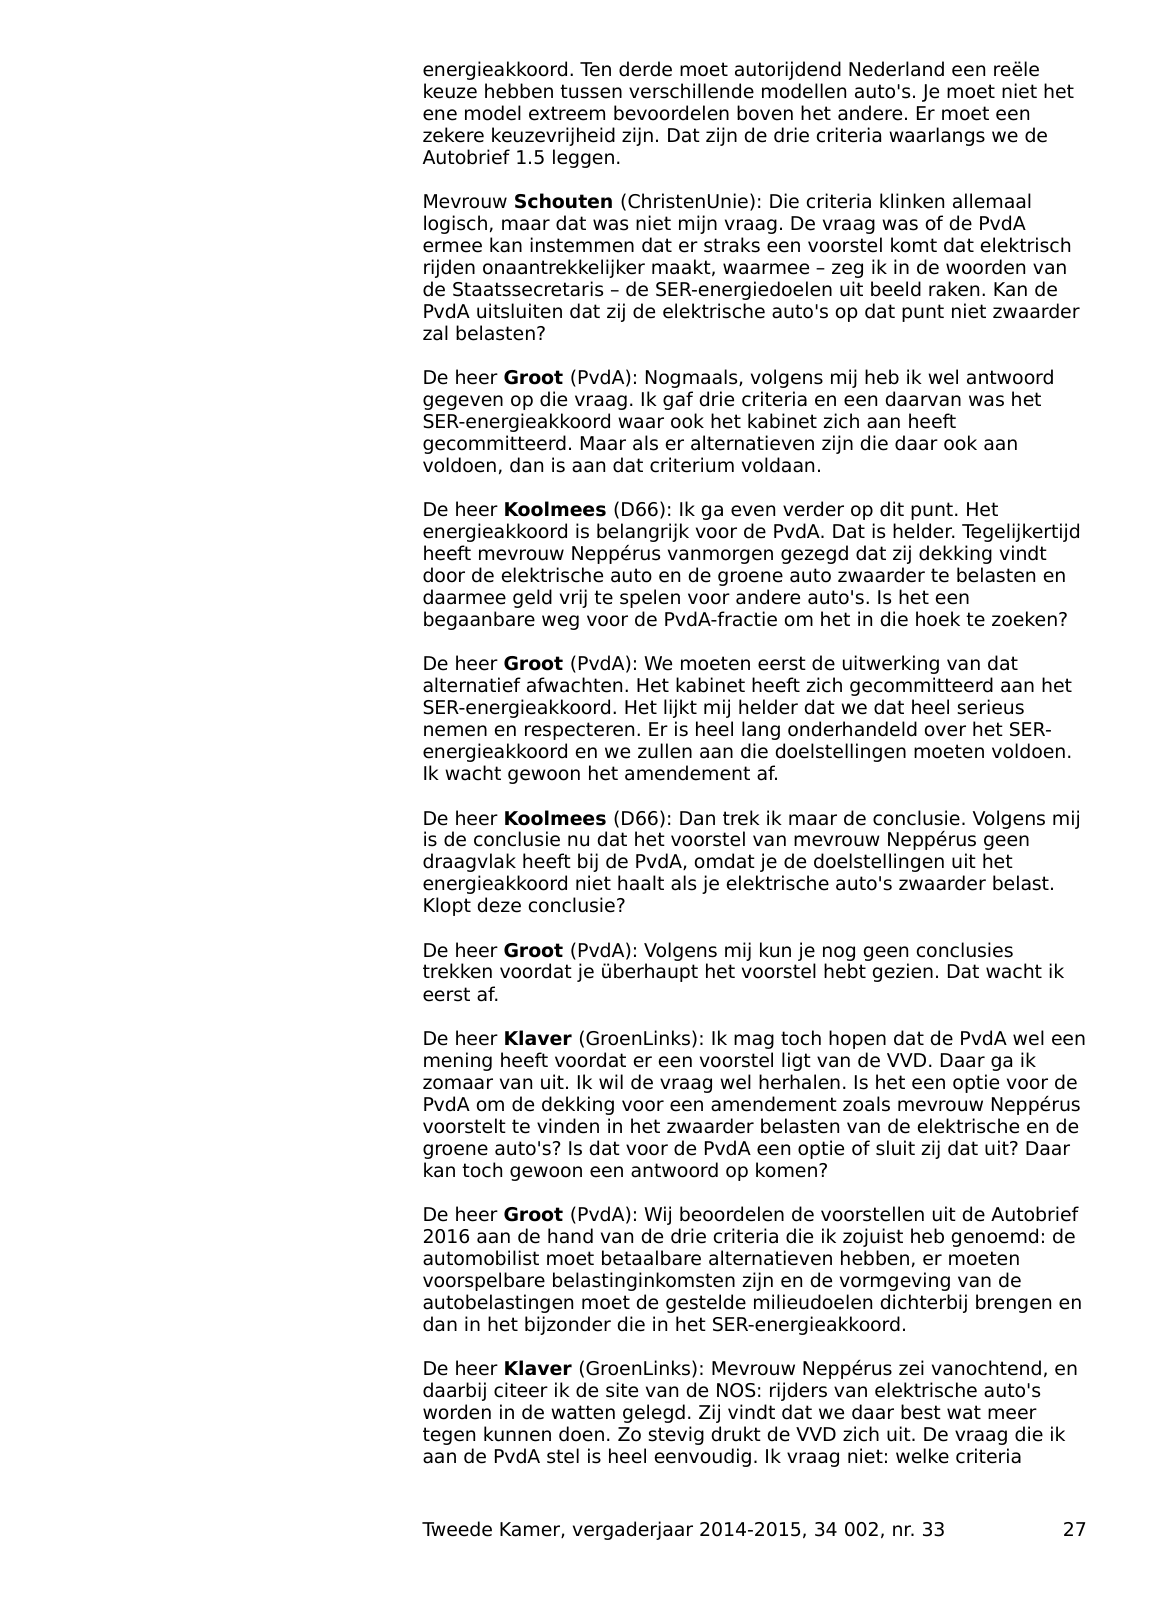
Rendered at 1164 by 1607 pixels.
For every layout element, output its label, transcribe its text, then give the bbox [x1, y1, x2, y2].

text De heer Koolmees (D66): Dan trek ik maar de conclusie. Volgens mij is de conclusie nu dat het voorstel van mevrouw Neppérus geen draagvlak heeft bij de PvdA, omdat je de doelstellingen uit het energieakkoord niet haalt als je elektrische auto's zwaarder belast. Klopt deze conclusie? [422, 807, 1087, 917]
text De heer Koolmees (D66): Ik ga even verder op dit punt. Het energieakkoord is belangrijk voor de PvdA. Dat is helder. Tegelijkertijd heeft mevrouw Neppérus vanmorgen gezegd dat zij dekking vindt door de elektrische auto en de groene auto zwaarder te belasten en daarmee geld vrij te spelen voor andere auto's. Is het een begaanbare weg voor de PvdA-fractie om het in die hoek te zoeken? [422, 499, 1087, 631]
text Mevrouw Schouten (ChristenUnie): Die criteria klinken allemaal logisch, maar dat was niet mijn vraag. De vraag was of de PvdA ermee kan instemmen dat er straks een voorstel komt dat elektrisch rijden onaantrekkelijker maakt, waarmee – zeg ik in de woorden van de Staatssecretaris – de SER-energiedoelen uit beeld raken. Kan de PvdA uitsluiten dat zij de elektrische auto's op dat punt niet zwaarder zal belasten? [422, 191, 1087, 345]
text De heer Groot (PvdA): Nogmaals, volgens mij heb ik wel antwoord gegeven op die vraag. Ik gaf drie criteria en een daarvan was het SER-energieakkoord waar ook het kabinet zich aan heeft gecommitteerd. Maar als er alternatieven zijn die daar ook aan voldoen, dan is aan dat criterium voldaan. [422, 367, 1087, 477]
text De heer Klaver (GroenLinks): Mevrouw Neppérus zei vanochtend, en daarbij citeer ik de site van de NOS: rijders van elektrische auto's worden in de watten gelegd. Zij vindt dat we daar best wat meer tegen kunnen doen. Zo stevig drukt de VVD zich uit. De vraag die ik aan de PvdA stel is heel eenvoudig. Ik vraag niet: welke criteria [422, 1358, 1087, 1468]
text De heer Groot (PvdA): Wij beoordelen de voorstellen uit de Autobrief 2016 aan de hand van de drie criteria die ik zojuist heb genoemd: de automobilist moet betaalbare alternatieven hebben, er moeten voorspelbare belastinginkomsten zijn en de vormgeving van de autobelastingen moet de gestelde milieudoelen dichterbij brengen en dan in het bijzonder die in het SER-energieakkoord. [422, 1204, 1087, 1336]
text energieakkoord. Ten derde moet autorijdend Nederland een reële keuze hebben tussen verschillende modellen auto's. Je moet niet het ene model extreem bevoordelen boven het andere. Er moet een zekere keuzevrijheid zijn. Dat zijn de drie criteria waarlangs we de Autobrief 1.5 leggen. [422, 59, 1087, 169]
text De heer Klaver (GroenLinks): Ik mag toch hopen dat de PvdA wel een mening heeft voordat er een voorstel ligt van de VVD. Daar ga ik zomaar van uit. Ik wil de vraag wel herhalen. Is het een optie voor de PvdA om de dekking voor een amendement zoals mevrouw Neppérus voorstelt te vinden in het zwaarder belasten van de elektrische en de groene auto's? Is dat voor de PvdA een optie of sluit zij dat uit? Daar kan toch gewoon een antwoord op komen? [422, 1028, 1087, 1181]
text De heer Groot (PvdA): Volgens mij kun je nog geen conclusies trekken voordat je überhaupt het voorstel hebt gezien. Dat wacht ik eerst af. [422, 939, 1087, 1005]
text De heer Groot (PvdA): We moeten eerst de uitwerking van dat alternatief afwachten. Het kabinet heeft zich gecommitteerd aan het SER-energieakkoord. Het lijkt mij helder dat we dat heel serieus nemen en respecteren. Er is heel lang onderhandeld over het SER-energieakkoord en we zullen aan die doelstellingen moeten voldoen. Ik wacht gewoon het amendement af. [422, 653, 1087, 785]
